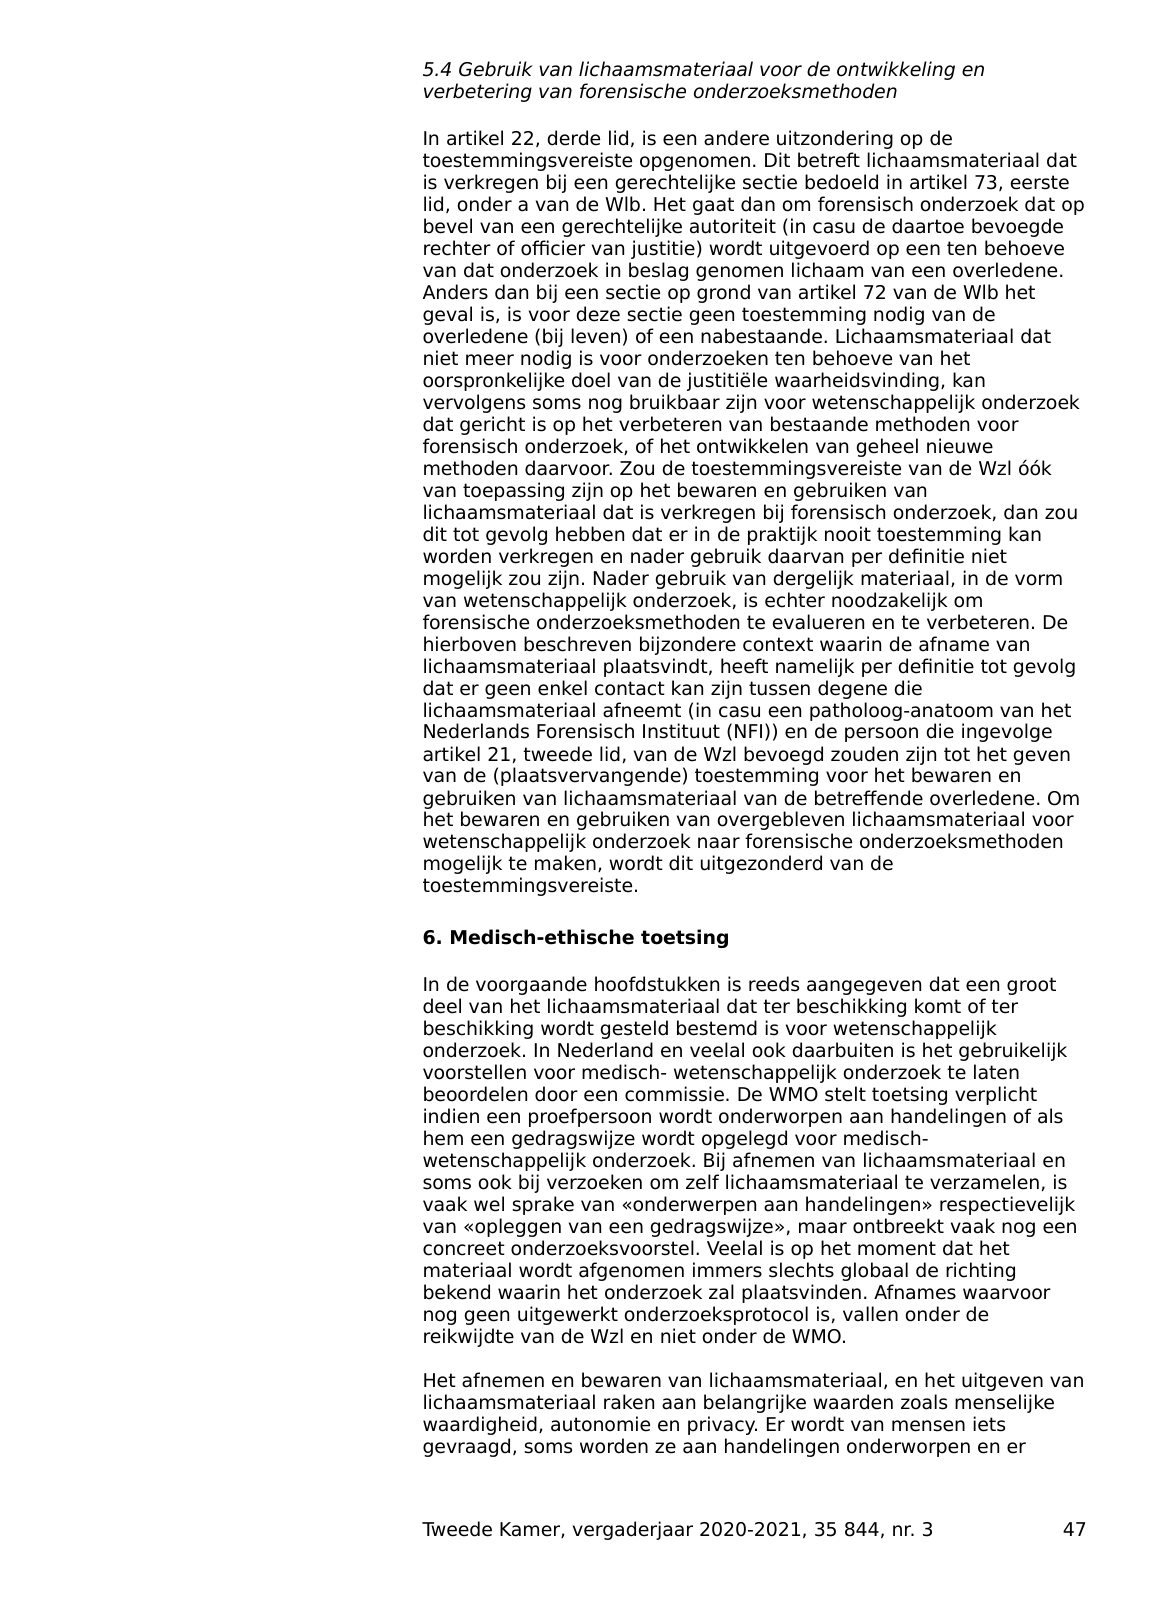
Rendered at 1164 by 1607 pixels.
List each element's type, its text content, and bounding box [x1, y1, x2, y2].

subtitle 6. Medisch-ethische toetsing [422, 927, 1087, 949]
text In de voorgaande hoofdstukken is reeds aangegeven dat een groot deel van het lichaamsmateriaal dat ter beschikking komt of ter beschikking wordt gesteld bestemd is voor wetenschappelijk onderzoek. In Nederland en veelal ook daarbuiten is het gebruikelijk voorstellen voor medisch- wetenschappelijk onderzoek te laten beoordelen door een commissie. De WMO stelt toetsing verplicht indien een proefpersoon wordt onderworpen aan handelingen of als hem een gedragswijze wordt opgelegd voor medisch-wetenschappelijk onderzoek. Bij afnemen van lichaamsmateriaal en soms ook bij verzoeken om zelf lichaamsmateriaal te verzamelen, is vaak wel sprake van «onderwerpen aan handelingen» respectievelijk van «opleggen van een gedragswijze», maar ontbreekt vaak nog een concreet onderzoeksvoorstel. Veelal is op het moment dat het materiaal wordt afgenomen immers slechts globaal de richting bekend waarin het onderzoek zal plaatsvinden. Afnames waarvoor nog geen uitgewerkt onderzoeksprotocol is, vallen onder de reikwijdte van de Wzl en niet onder de WMO. [422, 974, 1087, 1348]
text In artikel 22, derde lid, is een andere uitzondering op de toestemmingsvereiste opgenomen. Dit betreft lichaamsmateriaal dat is verkregen bij een gerechtelijke sectie bedoeld in artikel 73, eerste lid, onder a van de Wlb. Het gaat dan om forensisch onderzoek dat op bevel van een gerechtelijke autoriteit (in casu de daartoe bevoegde rechter of officier van justitie) wordt uitgevoerd op een ten behoeve van dat onderzoek in beslag genomen lichaam van een overledene. Anders dan bij een sectie op grond van artikel 72 van de Wlb het geval is, is voor deze sectie geen toestemming nodig van de overledene (bij leven) of een nabestaande. Lichaamsmateriaal dat niet meer nodig is voor onderzoeken ten behoeve van het oorspronkelijke doel van de justitiële waarheidsvinding, kan vervolgens soms nog bruikbaar zijn voor wetenschappelijk onderzoek dat gericht is op het verbeteren van bestaande methoden voor forensisch onderzoek, of het ontwikkelen van geheel nieuwe methoden daarvoor. Zou de toestemmingsvereiste van de Wzl óók van toepassing zijn op het bewaren en gebruiken van lichaamsmateriaal dat is verkregen bij forensisch onderzoek, dan zou dit tot gevolg hebben dat er in de praktijk nooit toestemming kan worden verkregen en nader gebruik daarvan per definitie niet mogelijk zou zijn. Nader gebruik van dergelijk materiaal, in de vorm van wetenschappelijk onderzoek, is echter noodzakelijk om forensische onderzoeksmethoden te evalueren en te verbeteren. De hierboven beschreven bijzondere context waarin de afname van lichaamsmateriaal plaatsvindt, heeft namelijk per definitie tot gevolg dat er geen enkel contact kan zijn tussen degene die lichaamsmateriaal afneemt (in casu een patholoog-anatoom van het Nederlands Forensisch Instituut (NFI)) en de persoon die ingevolge artikel 21, tweede lid, van de Wzl bevoegd zouden zijn tot het geven van de (plaatsvervangende) toestemming voor het bewaren en gebruiken van lichaamsmateriaal van de betreffende overledene. Om het bewaren en gebruiken van overgebleven lichaamsmateriaal voor wetenschappelijk onderzoek naar forensische onderzoeksmethoden mogelijk te maken, wordt dit uitgezonderd van de toestemmingsvereiste. [422, 128, 1087, 897]
subtitle 5.4 Gebruik van lichaamsmateriaal voor de ontwikkeling en verbetering van forensische onderzoeksmethoden [422, 59, 1087, 103]
text Het afnemen en bewaren van lichaamsmateriaal, en het uitgeven van lichaamsmateriaal raken aan belangrijke waarden zoals menselijke waardigheid, autonomie en privacy. Er wordt van mensen iets gevraagd, soms worden ze aan handelingen onderworpen en er [422, 1370, 1087, 1458]
